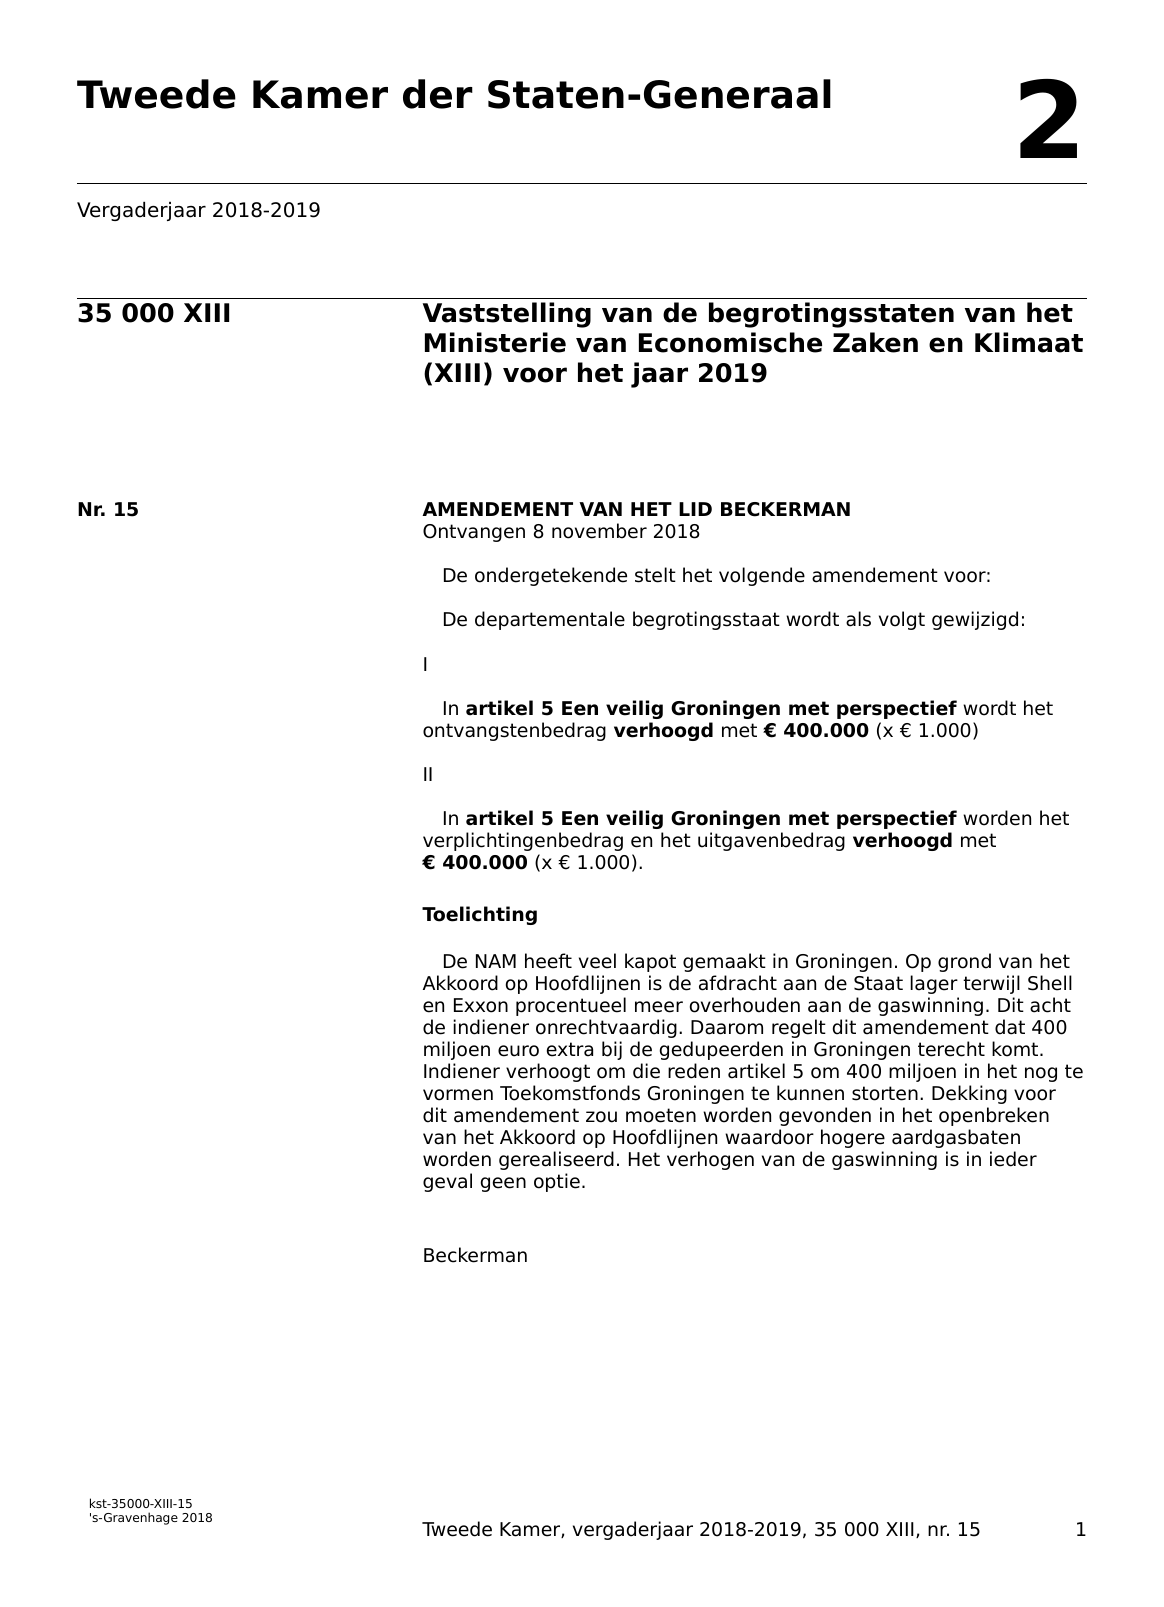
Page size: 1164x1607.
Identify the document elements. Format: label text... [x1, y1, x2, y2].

text 's-Gravenhage 2018 [88, 1511, 323, 1525]
table_cell Vergaderjaar 2018-2019 [77, 184, 1087, 298]
text De departementale begrotingsstaat wordt als volgt gewijzigd: [422, 609, 1087, 631]
text II [422, 764, 1087, 786]
subtitle 35 000 XIII Vaststelling van de begrotingsstaten van het Ministerie van Economische Zaken en Klimaat (XIII) voor het jaar 2019 [77, 299, 1087, 388]
table_header Tweede Kamer der Staten-Generaal [77, 59, 886, 183]
text In artikel 5 Een veilig Groningen met perspectief worden het verplichtingenbedrag en het uitgavenbedrag verhoogd met € 400.000 (x € 1.000). [422, 808, 1087, 874]
text In artikel 5 Een veilig Groningen met perspectief wordt het ontvangstenbedrag verhoogd met € 400.000 (x € 1.000) [422, 698, 1087, 742]
subtitle Nr. 15 AMENDEMENT VAN HET LID BECKERMAN [77, 499, 1087, 521]
table_header 2 [886, 59, 1087, 183]
text Beckerman [422, 1223, 1087, 1267]
text De NAM heeft veel kapot gemaakt in Groningen. Op grond van het Akkoord op Hoofdlijnen is de afdracht aan de Staat lager terwijl Shell en Exxon procentueel meer overhouden aan de gaswinning. Dit acht de indiener onrechtvaardig. Daarom regelt dit amendement dat 400 miljoen euro extra bij de gedupeerden in Groningen terecht komt. Indiener verhoogt om die reden artikel 5 om 400 miljoen in het nog te vormen Toekomstfonds Groningen te kunnen storten. Dekking voor dit amendement zou moeten worden gevonden in het openbreken van het Akkoord op Hoofdlijnen waardoor hogere aardgasbaten worden gerealiseerd. Het verhogen van de gaswinning is in ieder geval geen optie. [422, 951, 1087, 1193]
text I [422, 653, 1087, 676]
text kst-35000-XIII-15 [88, 1497, 323, 1511]
text Ontvangen 8 november 2018 [422, 521, 1087, 543]
text De ondergetekende stelt het volgende amendement voor: [422, 565, 1087, 587]
subtitle Toelichting [422, 904, 1087, 926]
